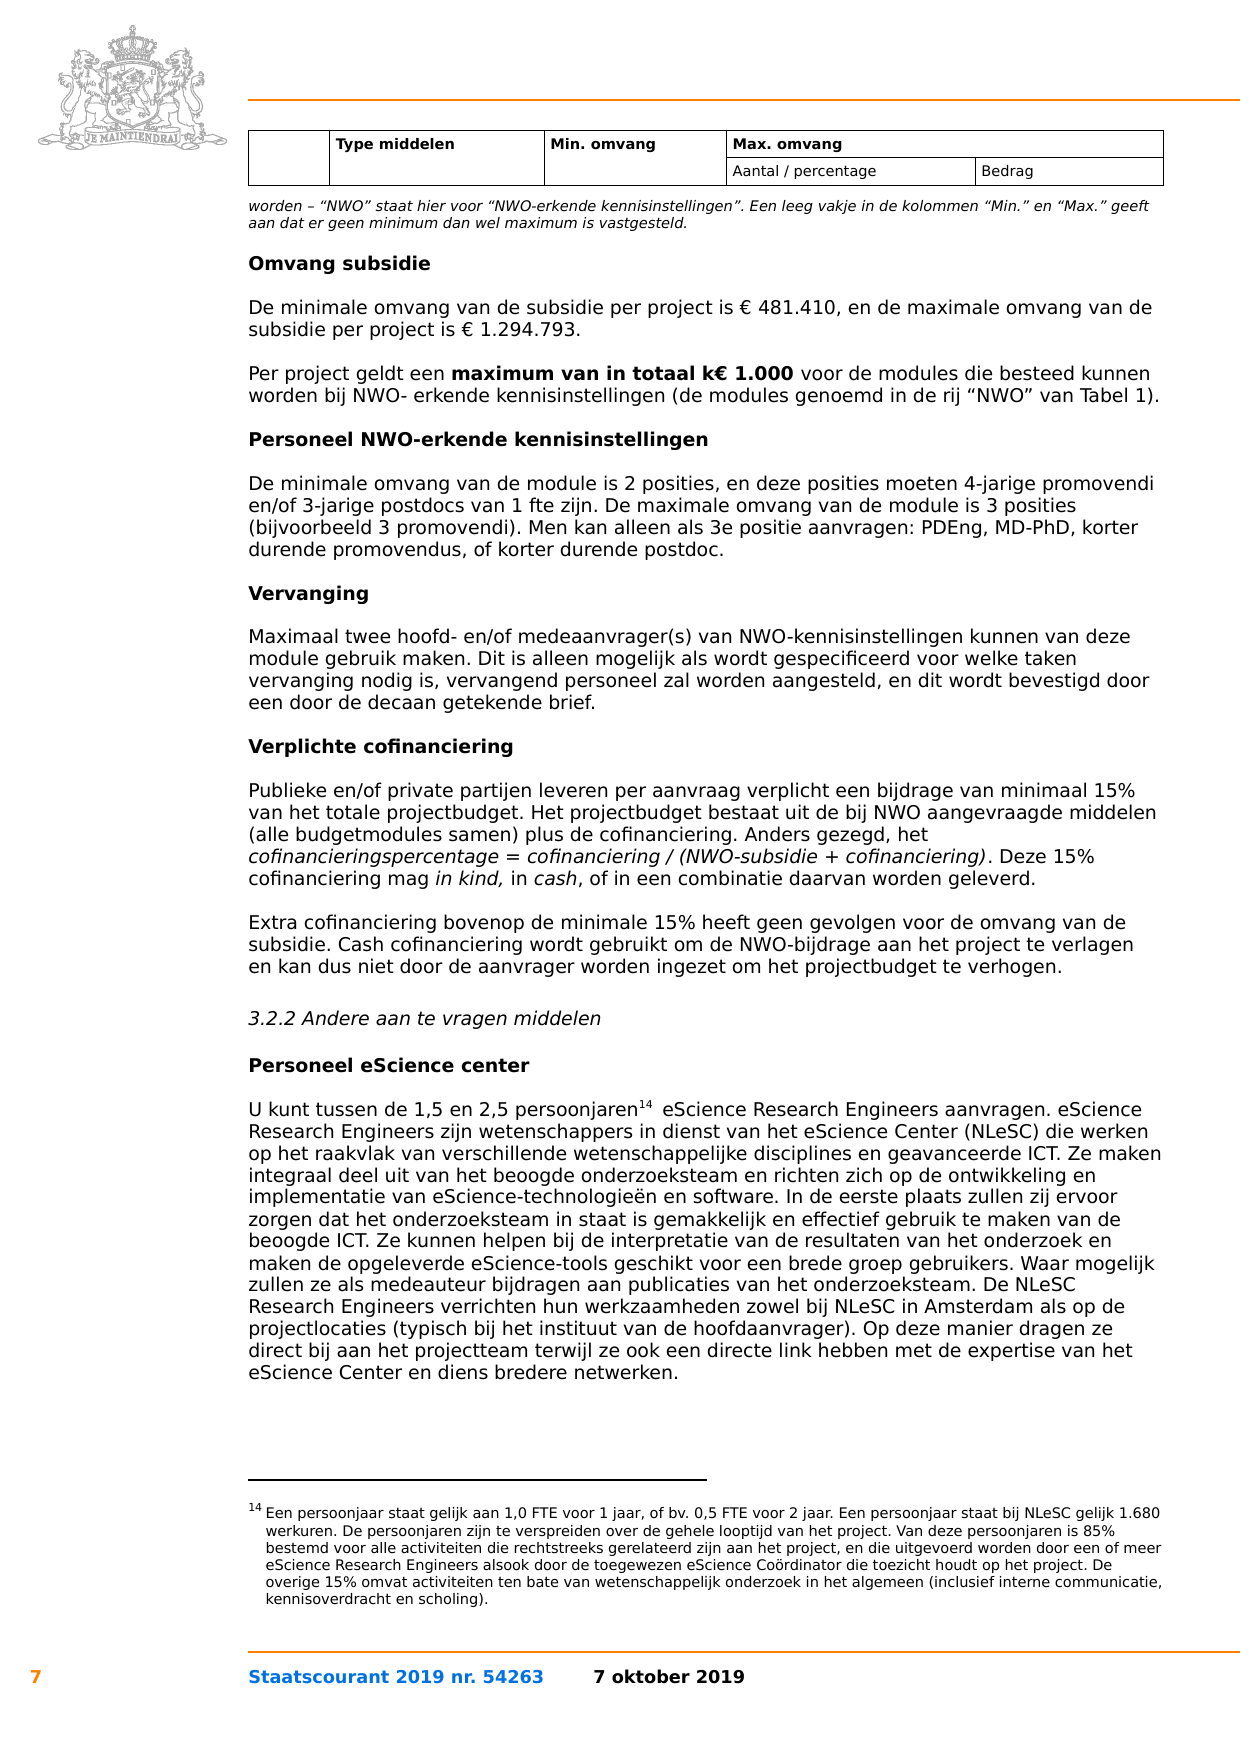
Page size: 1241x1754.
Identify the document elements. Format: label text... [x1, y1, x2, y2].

text Per project geldt een maximum van in totaal k€ 1.000 voor de modules die besteed kunnen worden bij NWO- erkende kennisinstellingen (de modules genoemd in de rij “NWO” van Tabel 1). [248, 363, 1163, 407]
text Extra cofinanciering bovenop de minimale 15% heeft geen gevolgen voor de omvang van de subsidie. Cash cofinanciering wordt gebruikt om de NWO-bijdrage aan het project te verlagen en kan dus niet door de aanvrager worden ingezet om het projectbudget te verhogen. [248, 912, 1163, 978]
text Maximaal twee hoofd- en/of medeaanvrager(s) van NWO-kennisinstellingen kunnen van deze module gebruik maken. Dit is alleen mogelijk als wordt gespecificeerd voor welke taken vervanging nodig is, vervangend personeel zal worden aangesteld, en dit wordt bevestigd door een door de decaan getekende brief. [248, 626, 1163, 714]
subtitle Personeel NWO-erkende kennisinstellingen [248, 429, 1163, 451]
table_cell Aantal / percentage [727, 158, 975, 185]
text Een persoonjaar staat gelijk aan 1,0 FTE voor 1 jaar, of bv. 0,5 FTE voor 2 jaar. Een persoonjaar staat bij NLeSC gelijk 1.680 werkuren. De persoonjaren zijn te verspreiden over de gehele looptijd van het project. Van deze persoonjaren is 85% bestemd voor alle activiteiten die rechtstreeks gerelateerd zijn aan het project, en die uitgevoerd worden door een of meer eScience Research Engineers alsook door de toegewezen eScience Coördinator die toezicht houdt op het project. De overige 15% omvat activiteiten ten bate van wetenschappelijk onderzoek in het algemeen (inclusief interne communicatie, kennisoverdracht en scholing). [248, 1501, 1163, 1608]
subtitle Verplichte cofinanciering [248, 736, 1163, 758]
subtitle Omvang subsidie [248, 253, 1163, 275]
subtitle Vervanging [248, 582, 1163, 604]
table_cell worden – “NWO” staat hier voor “NWO-erkende kennisinstellingen”. Een leeg vakje in de kolommen “Min.” en “Max.” geeft aan dat er geen minimum dan wel maximum is vastgesteld. [248, 186, 1163, 231]
picture [38, 25, 227, 150]
table_header [249, 131, 329, 185]
text De minimale omvang van de subsidie per project is € 481.410, en de maximale omvang van de subsidie per project is € 1.294.793. [248, 297, 1163, 341]
text De minimale omvang van de module is 2 posities, en deze posities moeten 4-jarige promovendi en/of 3-jarige postdocs van 1 fte zijn. De maximale omvang van de module is 3 posities (bijvoorbeeld 3 promovendi). Men kan alleen als 3e positie aanvragen: PDEng, MD-PhD, korter durende promovendus, of korter durende postdoc. [248, 473, 1163, 561]
table_cell Bedrag [976, 158, 1163, 185]
text Publieke en/of private partijen leveren per aanvraag verplicht een bijdrage van minimaal 15% van het totale projectbudget. Het projectbudget bestaat uit de bij NWO aangevraagde middelen (alle budgetmodules samen) plus de cofinanciering. Anders gezegd, het cofinancieringspercentage = cofinanciering / (NWO-subsidie + cofinanciering). Deze 15% cofinanciering mag in kind, in cash, of in een combinatie daarvan worden geleverd. [248, 780, 1163, 890]
subtitle Personeel eScience center [248, 1055, 1163, 1077]
table_header Max. omvang [727, 131, 1163, 157]
table_header Min. omvang [545, 131, 726, 185]
text U kunt tussen de 1,5 en 2,5 persoonjaren eScience Research Engineers aanvragen. eScience Research Engineers zijn wetenschappers in dienst van het eScience Center (NLeSC) die werken op het raakvlak van verschillende wetenschappelijke disciplines en geavanceerde ICT. Ze maken integraal deel uit van het beoogde onderzoeksteam en richten zich op de ontwikkeling en implementatie van eScience-technologieën en software. In de eerste plaats zullen zij ervoor zorgen dat het onderzoeksteam in staat is gemakkelijk en effectief gebruik te maken van de beoogde ICT. Ze kunnen helpen bij de interpretatie van de resultaten van het onderzoek en maken de opgeleverde eScience-tools geschikt voor een brede groep gebruikers. Waar mogelijk zullen ze als medeauteur bijdragen aan publicaties van het onderzoeksteam. De NLeSC Research Engineers verrichten hun werkzaamheden zowel bij NLeSC in Amsterdam als op de projectlocaties (typisch bij het instituut van de hoofdaanvrager). Op deze manier dragen ze direct bij aan het projectteam terwijl ze ook een directe link hebben met de expertise van het eScience Center en diens bredere netwerken. [248, 1098, 1163, 1384]
subtitle 3.2.2 Andere aan te vragen middelen [248, 1008, 1163, 1030]
table_header Type middelen [330, 131, 544, 185]
